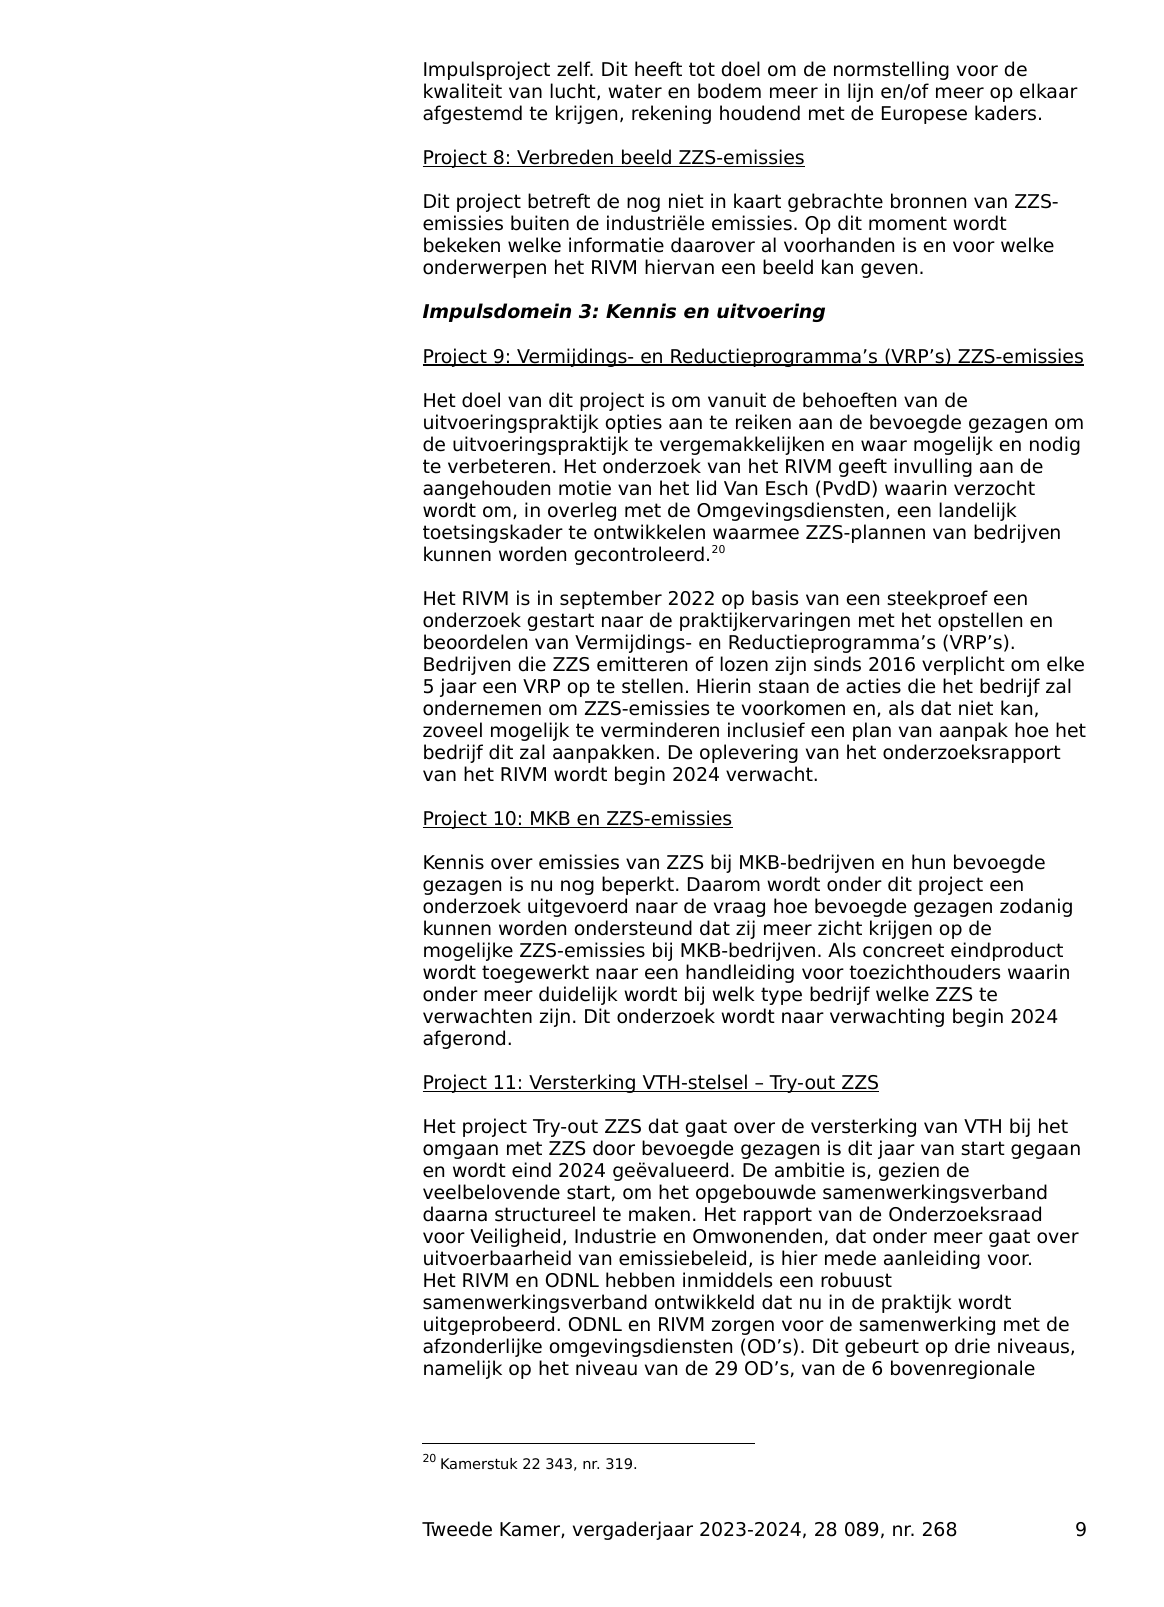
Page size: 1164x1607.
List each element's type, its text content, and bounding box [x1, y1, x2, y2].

subtitle Impulsdomein 3: Kennis en uitvoering [422, 301, 1087, 323]
subtitle Project 11: Versterking VTH-stelsel – Try-out ZZS [422, 1072, 1087, 1094]
subtitle Project 10: MKB en ZZS-emissies [422, 808, 1087, 830]
text Kennis over emissies van ZZS bij MKB-bedrijven en hun bevoegde gezagen is nu nog beperkt. Daarom wordt onder dit project een onderzoek uitgevoerd naar de vraag hoe bevoegde gezagen zodanig kunnen worden ondersteund dat zij meer zicht krijgen op de mogelijke ZZS-emissies bij MKB-bedrijven. Als concreet eindproduct wordt toegewerkt naar een handleiding voor toezichthouders waarin onder meer duidelijk wordt bij welk type bedrijf welke ZZS te verwachten zijn. Dit onderzoek wordt naar verwachting begin 2024 afgerond. [422, 852, 1087, 1050]
text Het RIVM is in september 2022 op basis van een steekproef een onderzoek gestart naar de praktijkervaringen met het opstellen en beoordelen van Vermijdings- en Reductieprogramma’s (VRP’s). Bedrijven die ZZS emitteren of lozen zijn sinds 2016 verplicht om elke 5 jaar een VRP op te stellen. Hierin staan de acties die het bedrijf zal ondernemen om ZZS-emissies te voorkomen en, als dat niet kan, zoveel mogelijk te verminderen inclusief een plan van aanpak hoe het bedrijf dit zal aanpakken. De oplevering van het onderzoeksrapport van het RIVM wordt begin 2024 verwacht. [422, 588, 1087, 786]
subtitle Project 8: Verbreden beeld ZZS-emissies [422, 147, 1087, 169]
text Het doel van dit project is om vanuit de behoeften van de uitvoeringspraktijk opties aan te reiken aan de bevoegde gezagen om de uitvoeringspraktijk te vergemakkelijken en waar mogelijk en nodig te verbeteren. Het onderzoek van het RIVM geeft invulling aan de aangehouden motie van het lid Van Esch (PvdD) waarin verzocht wordt om, in overleg met de Omgevingsdiensten, een landelijk toetsingskader te ontwikkelen waarmee ZZS-plannen van bedrijven kunnen worden gecontroleerd. [422, 390, 1087, 566]
text Het RIVM en ODNL hebben inmiddels een robuust samenwerkingsverband ontwikkeld dat nu in de praktijk wordt uitgeprobeerd. ODNL en RIVM zorgen voor de samenwerking met de afzonderlijke omgevingsdiensten (OD’s). Dit gebeurt op drie niveaus, namelijk op het niveau van de 29 OD’s, van de 6 bovenregionale [422, 1270, 1087, 1380]
subtitle Project 9: Vermijdings- en Reductieprogramma’s (VRP’s) ZZS-emissies [422, 346, 1087, 368]
text Dit project betreft de nog niet in kaart gebrachte bronnen van ZZS-emissies buiten de industriële emissies. Op dit moment wordt bekeken welke informatie daarover al voorhanden is en voor welke onderwerpen het RIVM hiervan een beeld kan geven. [422, 191, 1087, 279]
text Kamerstuk 22 343, nr. 319. [422, 1452, 1087, 1474]
text Impulsproject zelf. Dit heeft tot doel om de normstelling voor de kwaliteit van lucht, water en bodem meer in lijn en/of meer op elkaar afgestemd te krijgen, rekening houdend met de Europese kaders. [422, 59, 1087, 125]
text Het project Try-out ZZS dat gaat over de versterking van VTH bij het omgaan met ZZS door bevoegde gezagen is dit jaar van start gegaan en wordt eind 2024 geëvalueerd. De ambitie is, gezien de veelbelovende start, om het opgebouwde samenwerkingsverband daarna structureel te maken. Het rapport van de Onderzoeksraad voor Veiligheid, Industrie en Omwonenden, dat onder meer gaat over uitvoerbaarheid van emissiebeleid, is hier mede aanleiding voor. [422, 1116, 1087, 1270]
